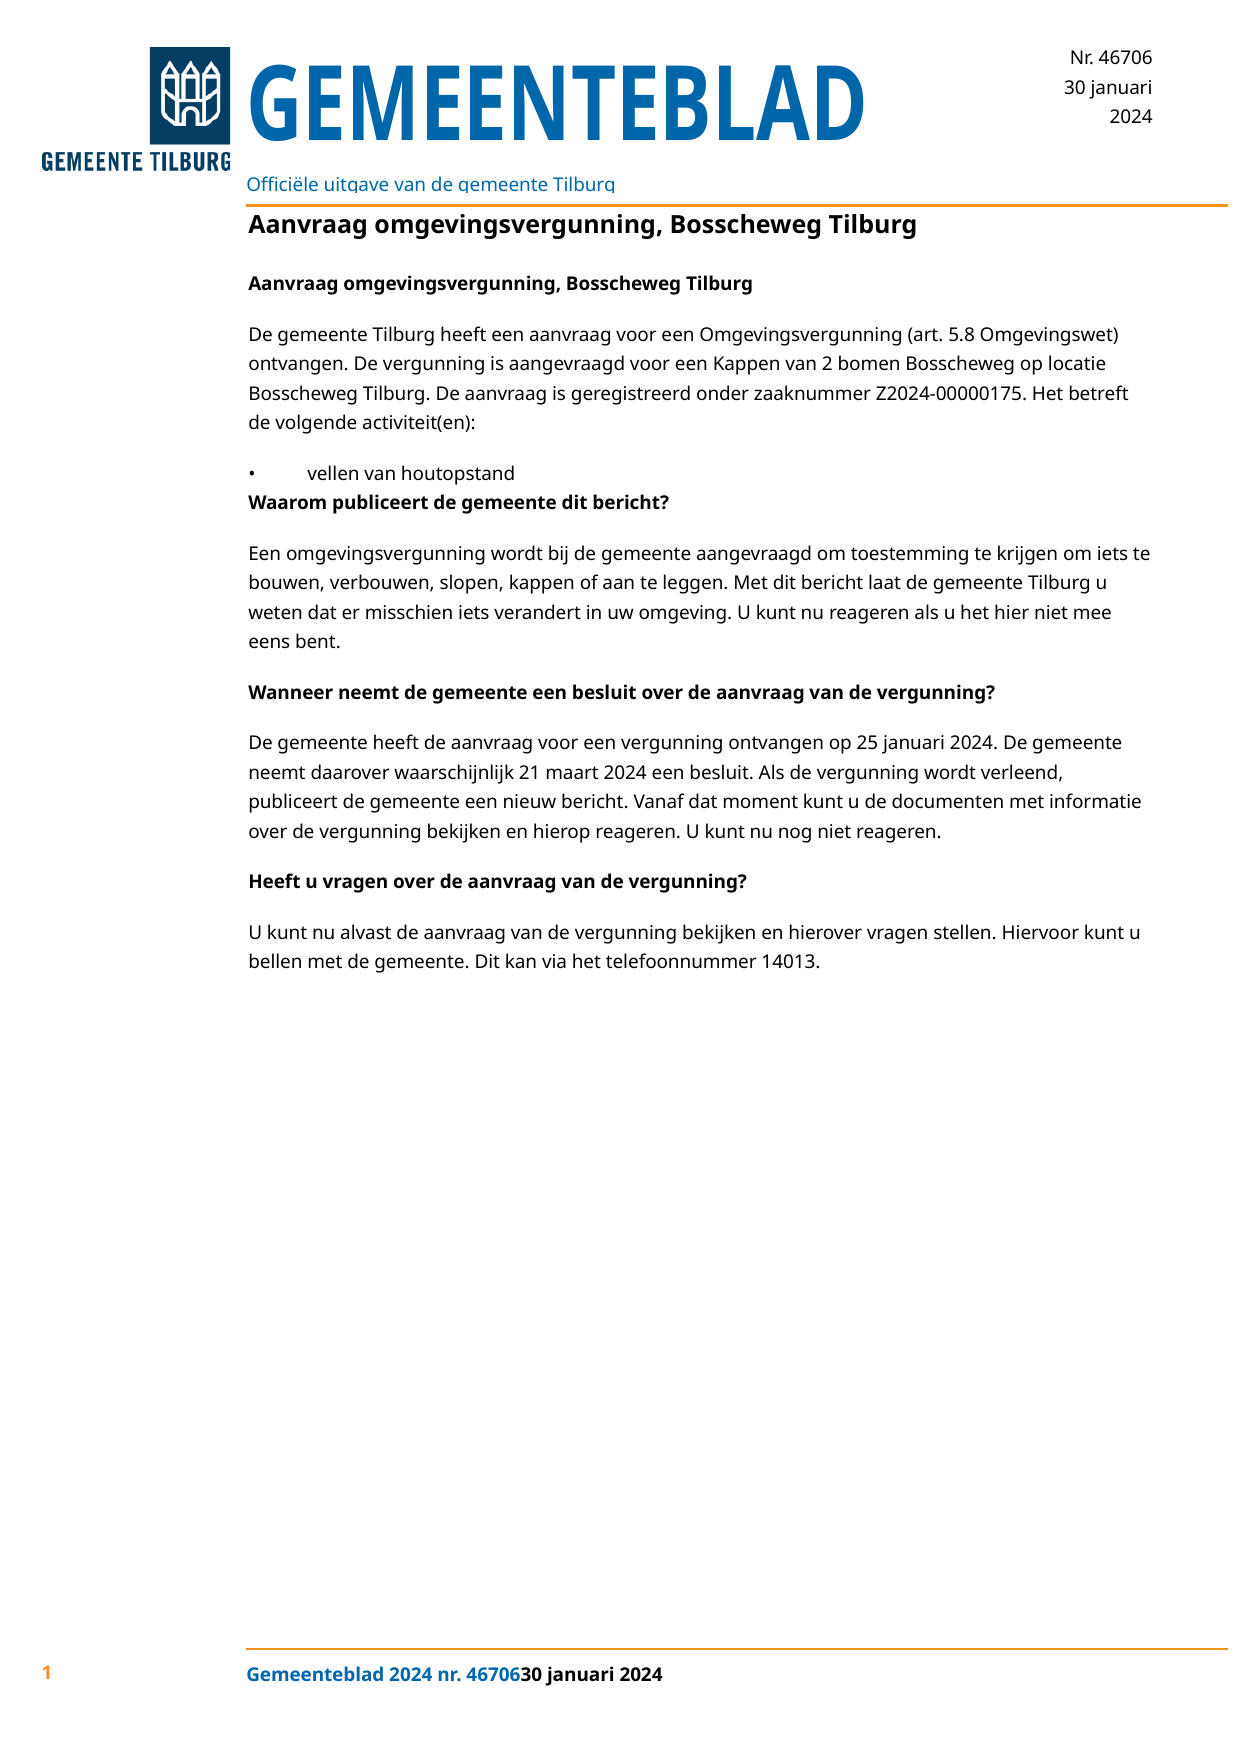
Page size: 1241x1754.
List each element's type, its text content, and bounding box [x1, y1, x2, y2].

text U kunt nu alvast de aanvraag van de vergunning bekijken en hierover vragen stellen. Hiervoor kunt u bellen met de gemeente. Dit kan via het telefoonnummer 14013. [248, 919, 1152, 974]
list vellen van houtopstand [248, 460, 1152, 486]
text Aanvraag omgevingsvergunning, Bosscheweg Tilburg [248, 207, 1152, 241]
picture [41, 47, 231, 172]
text Aanvraag omgevingsvergunning, Bosscheweg Tilburg [248, 270, 1152, 296]
text Waarom publiceert de gemeente dit bericht? [248, 489, 1152, 515]
text De gemeente heeft de aanvraag voor een vergunning ontvangen op 25 januari 2024. De gemeente neemt daarover waarschijnlijk 21 maart 2024 een besluit. Als de vergunning wordt verleend, publiceert de gemeente een nieuw bericht. Vanaf dat moment kunt u de documenten met informatie over de vergunning bekijken en hierop reageren. U kunt nu nog niet reageren. [248, 729, 1152, 844]
text Een omgevingsvergunning wordt bij de gemeente aangevraagd om toestemming te krijgen om iets te bouwen, verbouwen, slopen, kappen of aan te leggen. Met dit bericht laat de gemeente Tilburg u weten dat er misschien iets verandert in uw omgeving. U kunt nu reageren als u het hier niet mee eens bent. [248, 540, 1152, 654]
text De gemeente Tilburg heeft een aanvraag voor een Omgevingsvergunning (art. 5.8 Omgevingswet) ontvangen. De vergunning is aangevraagd voor een Kappen van 2 bomen Bosscheweg op locatie Bosscheweg Tilburg. De aanvraag is geregistreerd onder zaaknummer Z2024-00000175. Het betreft de volgende activiteit(en): [248, 321, 1152, 435]
text Heeft u vragen over de aanvraag van de vergunning? [248, 869, 1152, 894]
text Wanneer neemt de gemeente een besluit over de aanvraag van de vergunning? [248, 679, 1152, 705]
